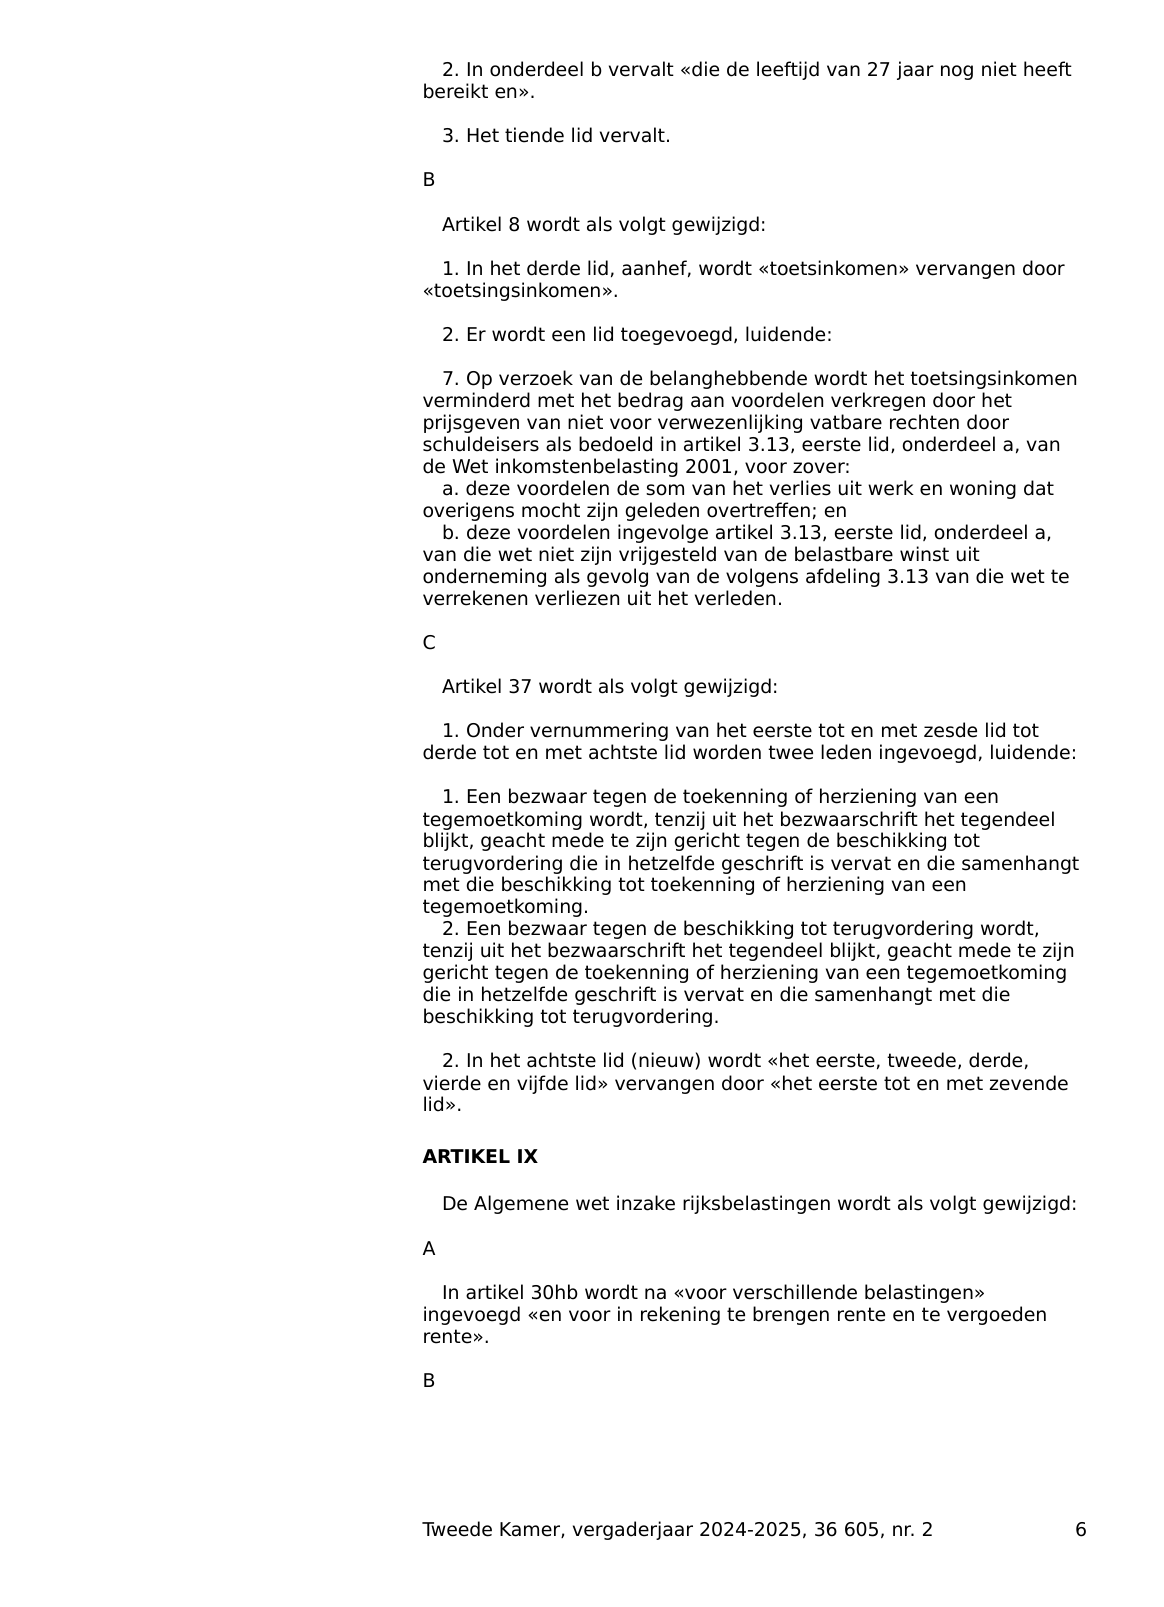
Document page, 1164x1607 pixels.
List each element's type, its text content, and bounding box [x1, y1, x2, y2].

text De Algemene wet inzake rijksbelastingen wordt als volgt gewijzigd: [422, 1193, 1087, 1215]
text A [422, 1237, 1087, 1259]
text 1. Een bezwaar tegen de toekenning of herziening van een tegemoetkoming wordt, tenzij uit het bezwaarschrift het tegendeel blijkt, geacht mede te zijn gericht tegen de beschikking tot terugvordering die in hetzelfde geschrift is vervat en die samenhangt met die beschikking tot toekenning of herziening van een tegemoetkoming. [422, 786, 1087, 918]
text 1. In het derde lid, aanhef, wordt «toetsinkomen» vervangen door «toetsingsinkomen». [422, 258, 1087, 302]
text Artikel 37 wordt als volgt gewijzigd: [422, 676, 1087, 698]
text In artikel 30hb wordt na «voor verschillende belastingen» ingevoegd «en voor in rekening te brengen rente en te vergoeden rente». [422, 1282, 1087, 1348]
text 2. In onderdeel b vervalt «die de leeftijd van 27 jaar nog niet heeft bereikt en». [422, 59, 1087, 103]
text a. deze voordelen de som van het verlies uit werk en woning dat overigens mocht zijn geleden overtreffen; en [422, 478, 1087, 522]
text 1. Onder vernummering van het eerste tot en met zesde lid tot derde tot en met achtste lid worden twee leden ingevoegd, luidende: [422, 720, 1087, 764]
text 7. Op verzoek van de belanghebbende wordt het toetsingsinkomen verminderd met het bedrag aan voordelen verkregen door het prijsgeven van niet voor verwezenlijking vatbare rechten door schuldeisers als bedoeld in artikel 3.13, eerste lid, onderdeel a, van de Wet inkomstenbelasting 2001, voor zover: [422, 368, 1087, 478]
text b. deze voordelen ingevolge artikel 3.13, eerste lid, onderdeel a, van die wet niet zijn vrijgesteld van de belastbare winst uit onderneming als gevolg van de volgens afdeling 3.13 van die wet te verrekenen verliezen uit het verleden. [422, 522, 1087, 610]
text Artikel 8 wordt als volgt gewijzigd: [422, 213, 1087, 236]
subtitle ARTIKEL IX [422, 1146, 1087, 1168]
text B [422, 169, 1087, 191]
text 3. Het tiende lid vervalt. [422, 125, 1087, 147]
text 2. In het achtste lid (nieuw) wordt «het eerste, tweede, derde, vierde en vijfde lid» vervangen door «het eerste tot en met zevende lid». [422, 1050, 1087, 1116]
text C [422, 632, 1087, 654]
text 2. Een bezwaar tegen de beschikking tot terugvordering wordt, tenzij uit het bezwaarschrift het tegendeel blijkt, geacht mede te zijn gericht tegen de toekenning of herziening van een tegemoetkoming die in hetzelfde geschrift is vervat en die samenhangt met die beschikking tot terugvordering. [422, 918, 1087, 1028]
text B [422, 1370, 1087, 1392]
text 2. Er wordt een lid toegevoegd, luidende: [422, 324, 1087, 346]
